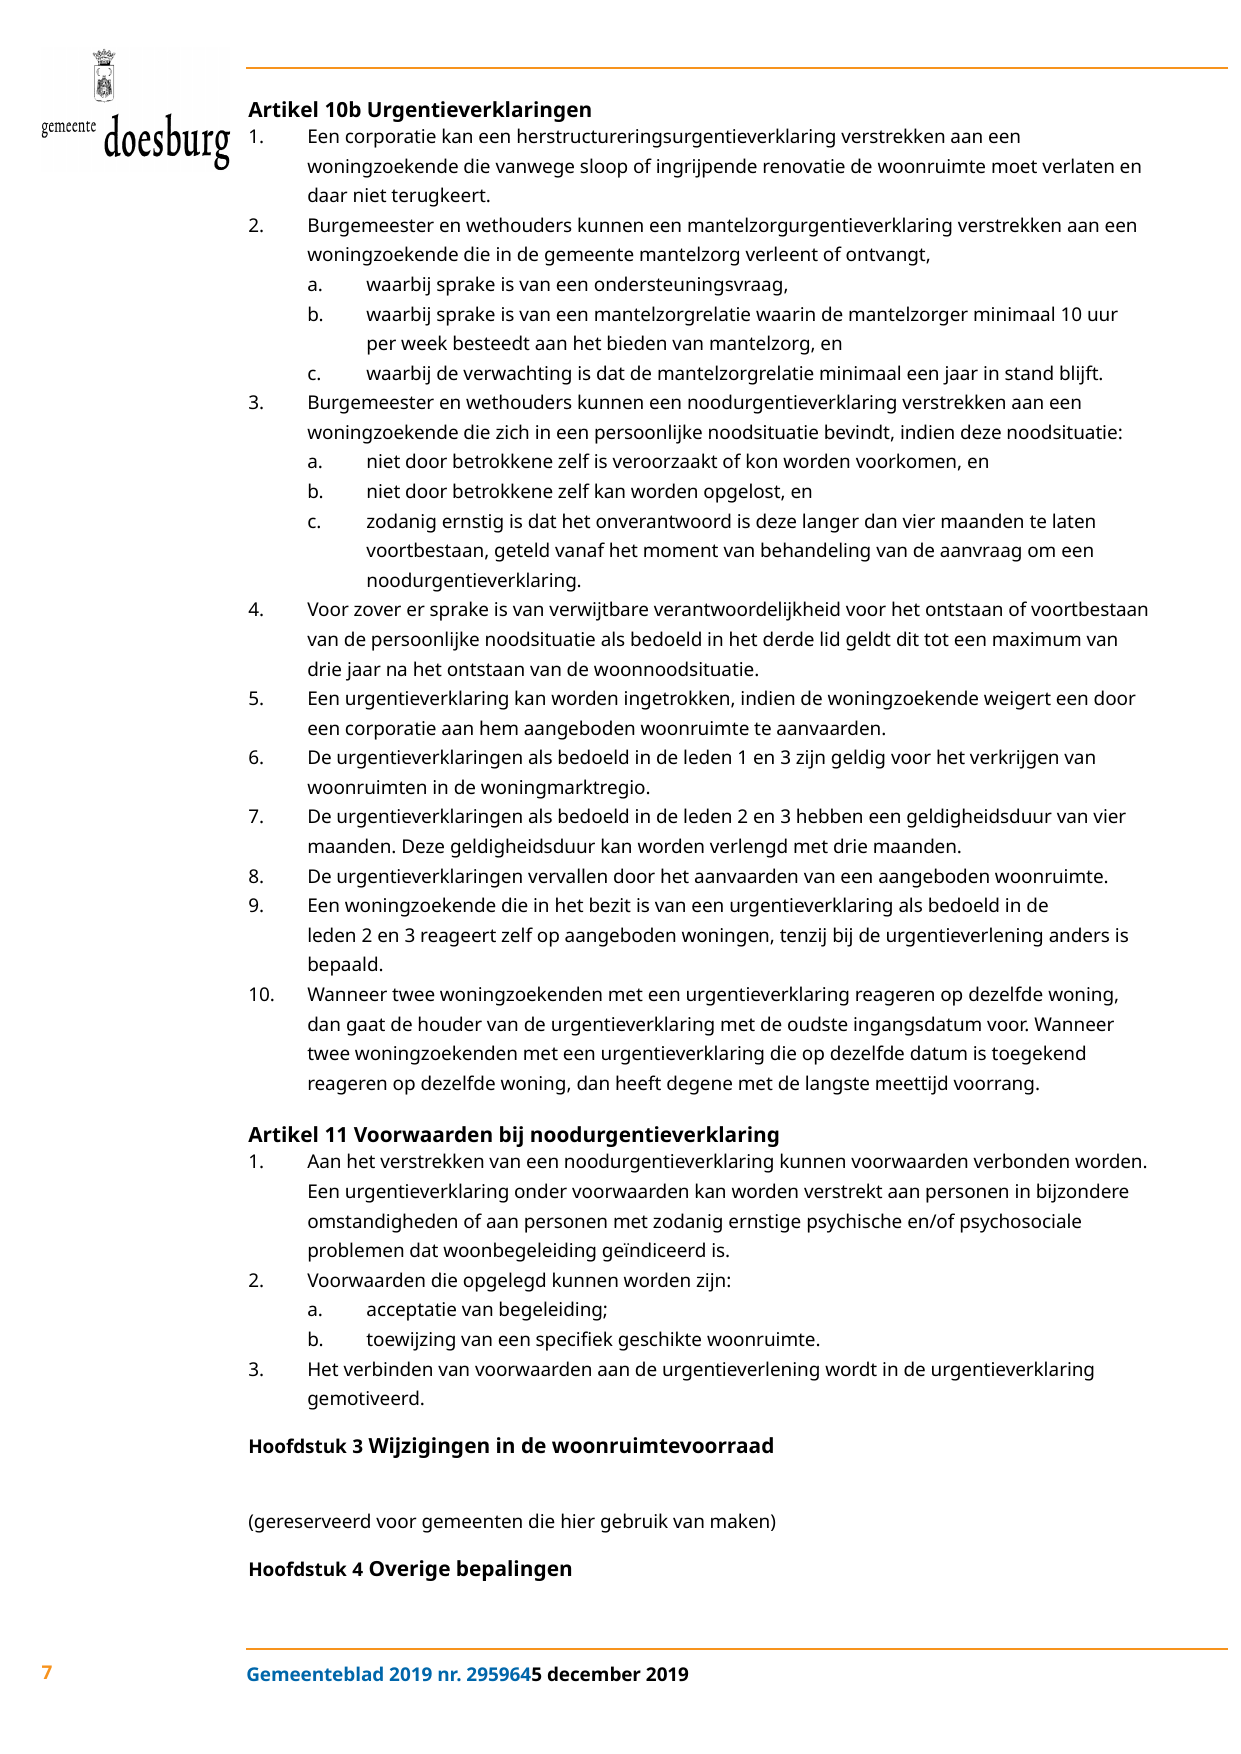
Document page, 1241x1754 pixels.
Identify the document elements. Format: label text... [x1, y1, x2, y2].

text (gereserveerd voor gemeenten die hier gebruik van maken) [248, 1509, 1152, 1534]
list toewijzing van een specifiek geschikte woonruimte. [307, 1326, 1152, 1352]
list Aan het verstrekken van een noodurgentieverklaring kunnen voorwaarden verbonden worden. Een urgentieverklaring onder voorwaarden kan worden verstrekt aan personen in bijzondere omstandigheden of aan personen met zodanig ernstige psychische en/of psychosociale problemen dat woonbegeleiding geïndiceerd is. [248, 1149, 1152, 1263]
list Een corporatie kan een herstructureringsurgentieverklaring verstrekken aan een woningzoekende die vanwege sloop of ingrijpende renovatie de woonruimte moet verlaten en daar niet terugkeert. [248, 123, 1152, 208]
list niet door betrokkene zelf kan worden opgelost, en [307, 478, 1152, 504]
text Hoofdstuk 4 Overige bepalingen [248, 1554, 1152, 1583]
list niet door betrokkene zelf is veroorzaakt of kon worden voorkomen, en [307, 449, 1152, 474]
list Een woningzoekende die in het bezit is van een urgentieverklaring als bedoeld in de leden 2 en 3 reageert zelf op aangeboden woningen, tenzij bij de urgentieverlening anders is bepaald. [248, 892, 1152, 977]
list De urgentieverklaringen als bedoeld in de leden 2 en 3 hebben een geldigheidsduur van vier maanden. Deze geldigheidsduur kan worden verlengd met drie maanden. [248, 804, 1152, 859]
list waarbij sprake is van een ondersteuningsvraag, [307, 271, 1152, 297]
list Een urgentieverklaring kan worden ingetrokken, indien de woningzoekende weigert een door een corporatie aan hem aangeboden woonruimte te aanvaarden. [248, 685, 1152, 741]
list Voorwaarden die opgelegd kunnen worden zijn: [248, 1267, 1152, 1293]
list acceptatie van begeleiding; [307, 1297, 1152, 1322]
list waarbij de verwachting is dat de mantelzorgrelatie minimaal een jaar in stand blijft. [307, 360, 1152, 386]
text Hoofdstuk 3 Wijzigingen in de woonruimtevoorraad [248, 1431, 1152, 1459]
list Voor zover er sprake is van verwijtbare verantwoordelijkheid voor het ontstaan of voortbestaan van de persoonlijke noodsituatie als bedoeld in het derde lid geldt dit tot een maximum van drie jaar na het ontstaan van de woonnoodsituatie. [248, 597, 1152, 681]
text Artikel 10b Urgentieverklaringen [248, 95, 1152, 123]
text Artikel 11 Voorwaarden bij noodurgentieverklaring [248, 1120, 1152, 1149]
picture [41, 47, 231, 172]
list De urgentieverklaringen vervallen door het aanvaarden van een aangeboden woonruimte. [248, 863, 1152, 888]
list Het verbinden van voorwaarden aan de urgentieverlening wordt in de urgentieverklaring gemotiveerd. [248, 1356, 1152, 1411]
list Wanneer twee woningzoekenden met een urgentieverklaring reageren op dezelfde woning, dan gaat de houder van de urgentieverklaring met de oudste ingangsdatum voor. Wanneer twee woningzoekenden met een urgentieverklaring die op dezelfde datum is toegekend reageren op dezelfde woning, dan heeft degene met de langste meettijd voorrang. [248, 981, 1152, 1096]
list Burgemeester en wethouders kunnen een noodurgentieverklaring verstrekken aan een woningzoekende die zich in een persoonlijke noodsituatie bevindt, indien deze noodsituatie: [248, 389, 1152, 445]
list waarbij sprake is van een mantelzorgrelatie waarin de mantelzorger minimaal 10 uur per week besteedt aan het bieden van mantelzorg, en [307, 301, 1152, 356]
list De urgentieverklaringen als bedoeld in de leden 1 en 3 zijn geldig voor het verkrijgen van woonruimten in de woningmarktregio. [248, 744, 1152, 800]
list zodanig ernstig is dat het onverantwoord is deze langer dan vier maanden te laten voortbestaan, geteld vanaf het moment van behandeling van de aanvraag om een noodurgentieverklaring. [307, 508, 1152, 593]
list Burgemeester en wethouders kunnen een mantelzorgurgentieverklaring verstrekken aan een woningzoekende die in de gemeente mantelzorg verleent of ontvangt, [248, 212, 1152, 267]
